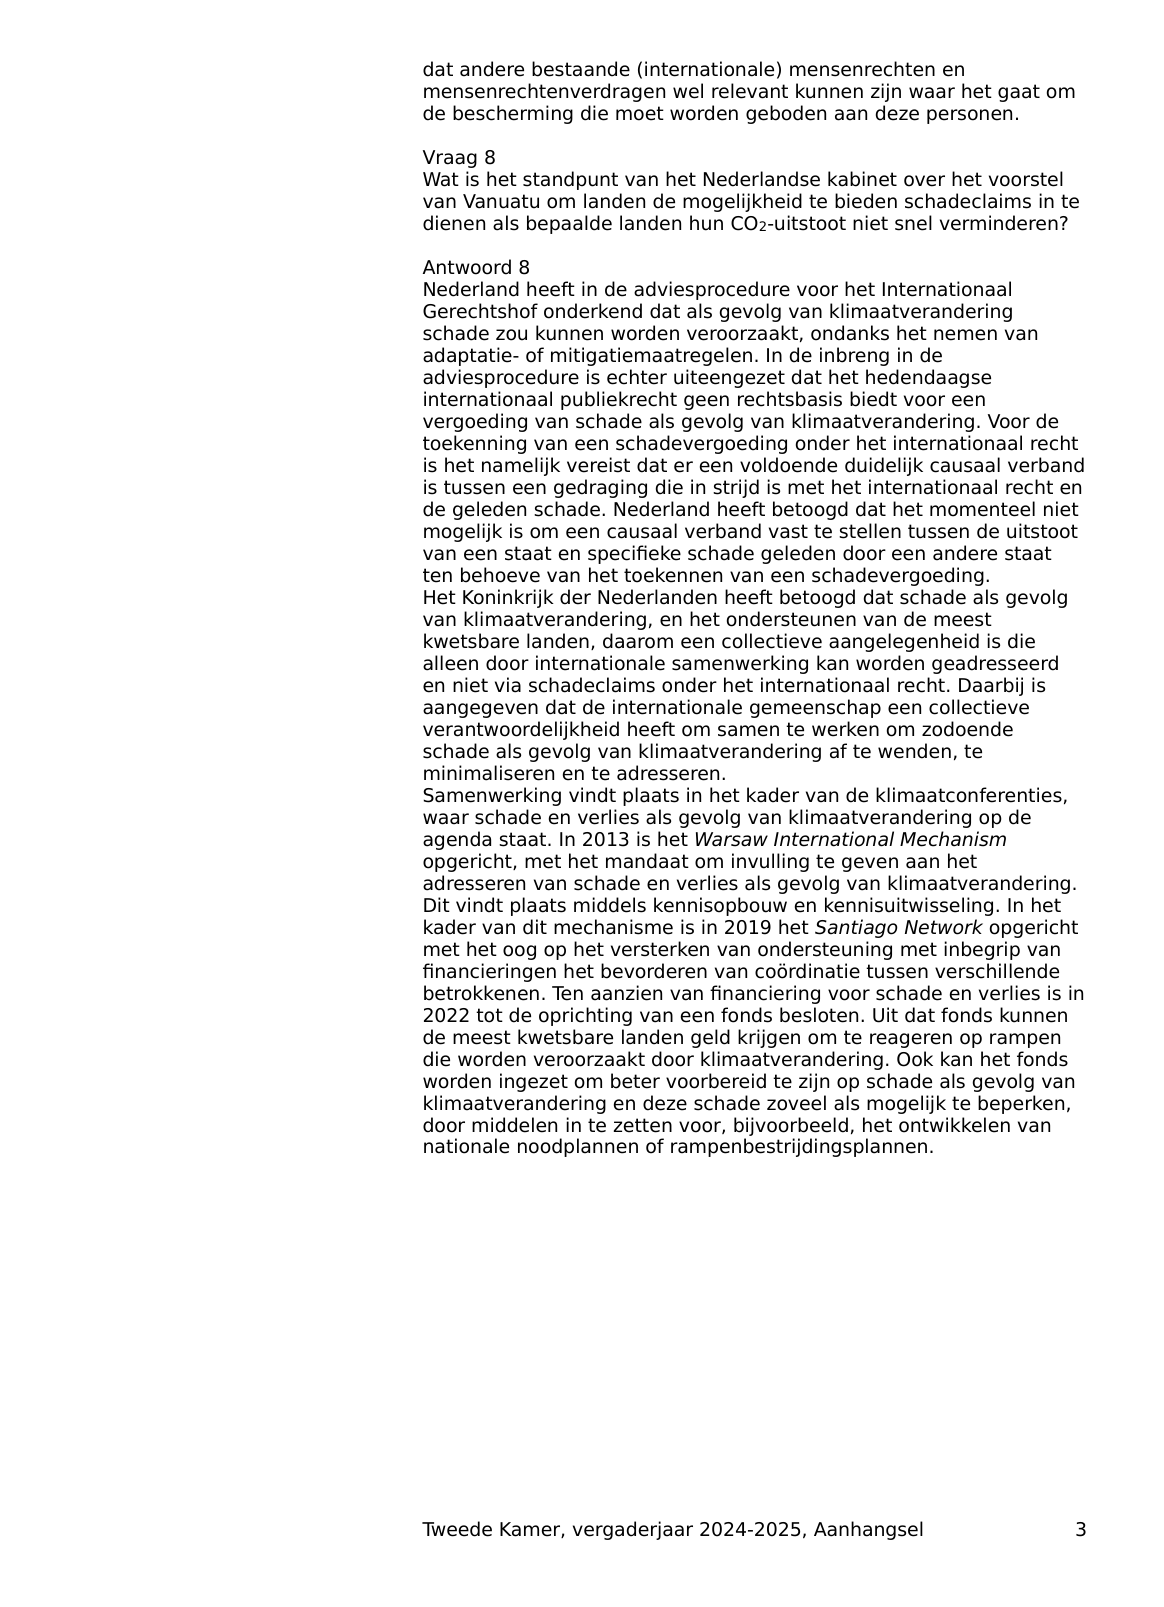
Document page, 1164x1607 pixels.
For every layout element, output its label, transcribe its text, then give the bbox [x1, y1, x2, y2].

text Wat is het standpunt van het Nederlandse kabinet over het voorstel van Vanuatu om landen de mogelijkheid te bieden schadeclaims in te dienen als bepaalde landen hun CO2-uitstoot niet snel verminderen? [422, 169, 1087, 235]
text Antwoord 8 [422, 257, 1087, 279]
text Vraag 8 [422, 147, 1087, 169]
text dat andere bestaande (internationale) mensenrechten en mensenrechtenverdragen wel relevant kunnen zijn waar het gaat om de bescherming die moet worden geboden aan deze personen. [422, 59, 1087, 125]
text Nederland heeft in de adviesprocedure voor het Internationaal Gerechtshof onderkend dat als gevolg van klimaatverandering schade zou kunnen worden veroorzaakt, ondanks het nemen van adaptatie- of mitigatiemaatregelen. In de inbreng in de adviesprocedure is echter uiteengezet dat het hedendaagse internationaal publiekrecht geen rechtsbasis biedt voor een vergoeding van schade als gevolg van klimaatverandering. Voor de toekenning van een schadevergoeding onder het internationaal recht is het namelijk vereist dat er een voldoende duidelijk causaal verband is tussen een gedraging die in strijd is met het internationaal recht en de geleden schade. Nederland heeft betoogd dat het momenteel niet mogelijk is om een causaal verband vast te stellen tussen de uitstoot van een staat en specifieke schade geleden door een andere staat ten behoeve van het toekennen van een schadevergoeding. [422, 279, 1087, 587]
text Het Koninkrijk der Nederlanden heeft betoogd dat schade als gevolg van klimaatverandering, en het ondersteunen van de meest kwetsbare landen, daarom een collectieve aangelegenheid is die alleen door internationale samenwerking kan worden geadresseerd en niet via schadeclaims onder het internationaal recht. Daarbij is aangegeven dat de internationale gemeenschap een collectieve verantwoordelijkheid heeft om samen te werken om zodoende schade als gevolg van klimaatverandering af te wenden, te minimaliseren en te adresseren. [422, 587, 1087, 785]
text Samenwerking vindt plaats in het kader van de klimaatconferenties, waar schade en verlies als gevolg van klimaatverandering op de agenda staat. In 2013 is het Warsaw International Mechanism opgericht, met het mandaat om invulling te geven aan het adresseren van schade en verlies als gevolg van klimaatverandering. Dit vindt plaats middels kennisopbouw en kennisuitwisseling. In het kader van dit mechanisme is in 2019 het Santiago Network opgericht met het oog op het versterken van ondersteuning met inbegrip van financieringen het bevorderen van coördinatie tussen verschillende betrokkenen. Ten aanzien van financiering voor schade en verlies is in 2022 tot de oprichting van een fonds besloten. Uit dat fonds kunnen de meest kwetsbare landen geld krijgen om te reageren op rampen die worden veroorzaakt door klimaatverandering. Ook kan het fonds worden ingezet om beter voorbereid te zijn op schade als gevolg van klimaatverandering en deze schade zoveel als mogelijk te beperken, door middelen in te zetten voor, bijvoorbeeld, het ontwikkelen van nationale noodplannen of rampenbestrijdingsplannen. [422, 785, 1087, 1158]
